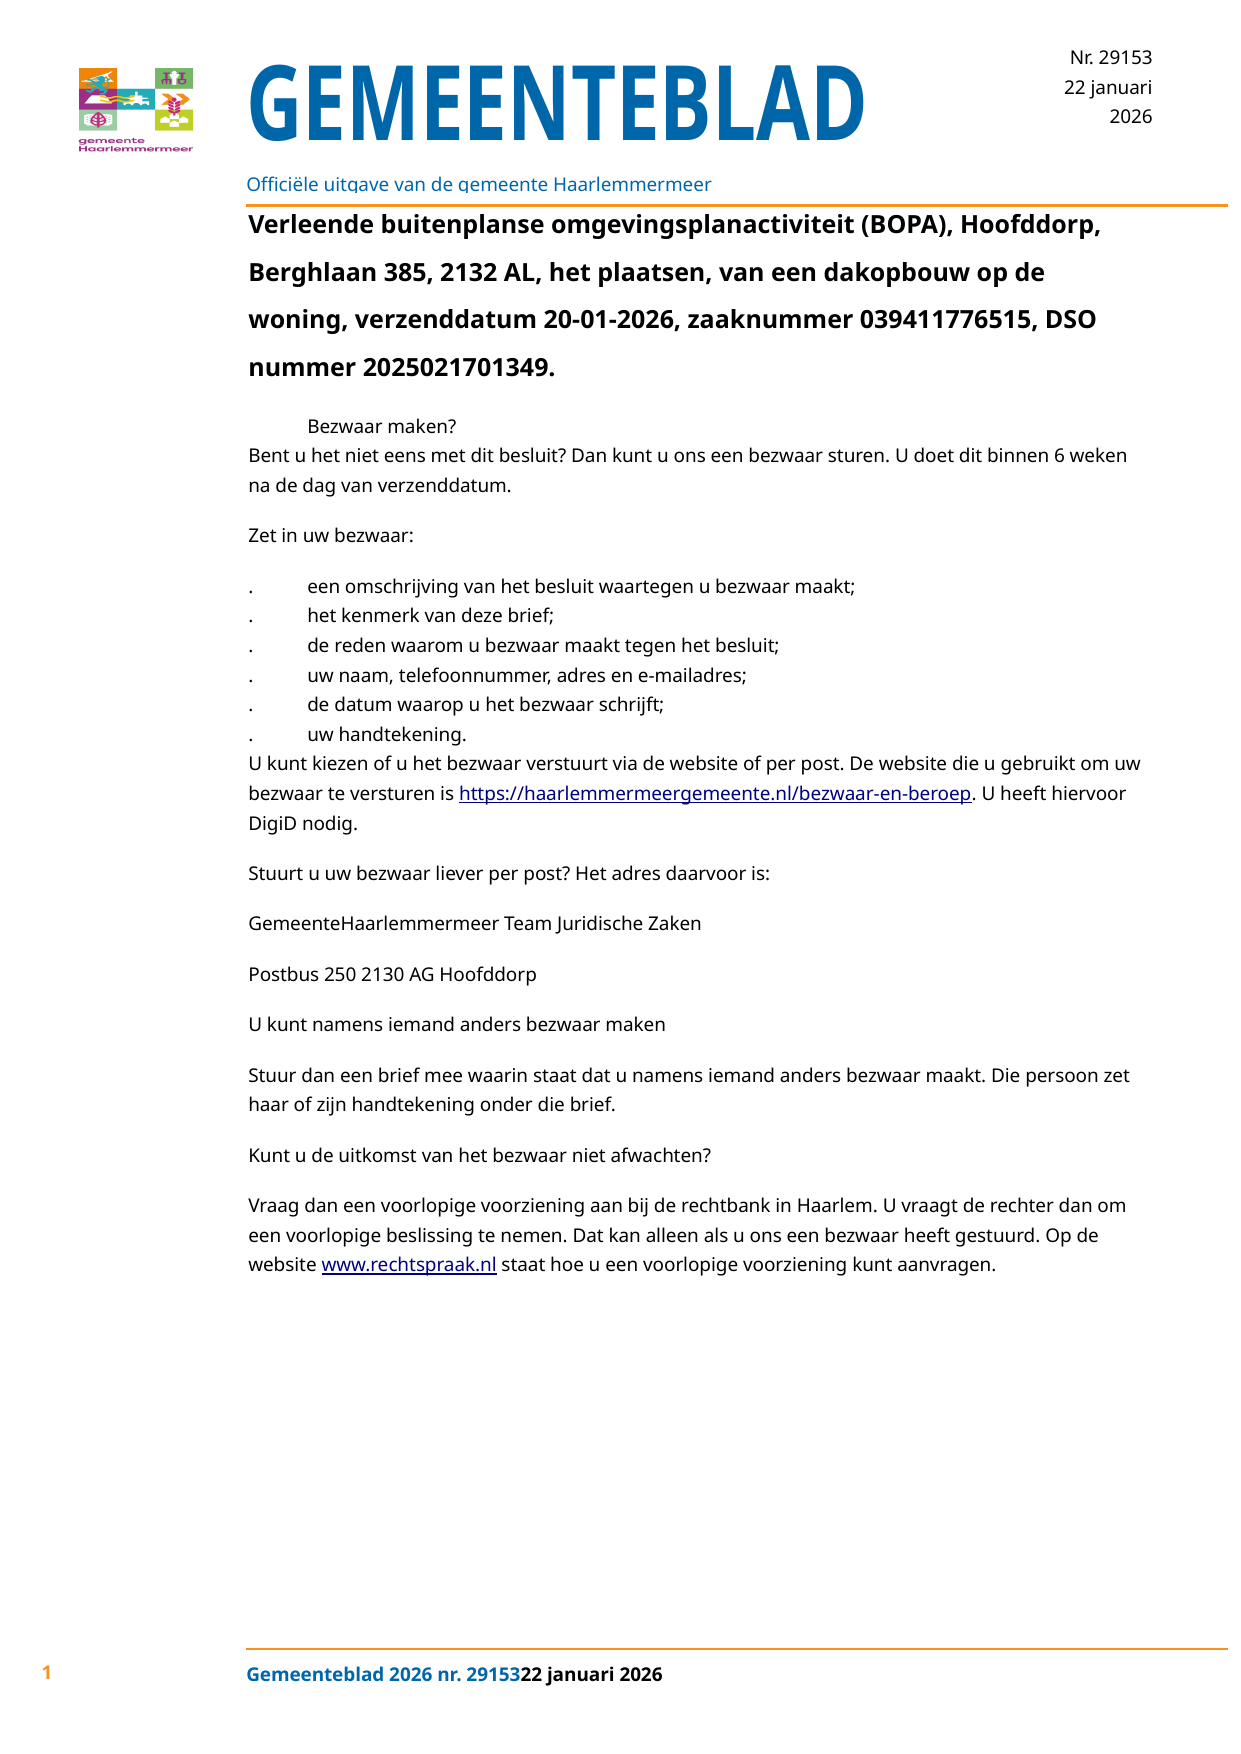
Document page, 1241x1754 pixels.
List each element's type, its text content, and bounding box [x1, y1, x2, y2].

text U kunt namens iemand anders bezwaar maken [248, 1011, 1152, 1037]
text Kunt u de uitkomst van het bezwaar niet afwachten? [248, 1142, 1152, 1168]
text GemeenteHaarlemmermeer Team Juridische Zaken [248, 911, 1152, 936]
text Verleende buitenplanse omgevingsplanactiviteit (BOPA), Hoofddorp, Berghlaan 385, 2132 AL, het plaatsen, van een dakopbouw op de woning, verzenddatum 20-01-2026, zaaknummer 039411776515, DSO nummer 2025021701349. [248, 207, 1152, 384]
list uw naam, telefoonnummer, adres en e-mailadres; [248, 662, 1152, 688]
text Bent u het niet eens met dit besluit? Dan kunt u ons een bezwaar sturen. U doet dit binnen 6 weken na de dag van verzenddatum. [248, 443, 1152, 498]
list Bezwaar maken? [248, 413, 1152, 439]
list de reden waarom u bezwaar maakt tegen het besluit; [248, 632, 1152, 658]
text Zet in uw bezwaar: [248, 523, 1152, 548]
text U kunt kiezen of u het bezwaar verstuurt via de website of per post. De website die u gebruikt om uw bezwaar te versturen is https://haarlemmermeergemeente.nl/bezwaar-en-beroep. U heeft hiervoor DigiD nodig. [248, 751, 1152, 836]
text Postbus 250 2130 AG Hoofddorp [248, 961, 1152, 987]
text Stuurt u uw bezwaar liever per post? Het adres daarvoor is: [248, 860, 1152, 886]
list uw handtekening. [248, 721, 1152, 747]
list het kenmerk van deze brief; [248, 603, 1152, 628]
list een omschrijving van het besluit waartegen u bezwaar maakt; [248, 573, 1152, 599]
list de datum waarop u het bezwaar schrijft; [248, 691, 1152, 717]
picture [41, 47, 231, 172]
text Vraag dan een voorlopige voorziening aan bij de rechtbank in Haarlem. U vraagt de rechter dan om een voorlopige beslissing te nemen. Dat kan alleen als u ons een bezwaar heeft gestuurd. Op de website www.rechtspraak.nl staat hoe u een voorlopige voorziening kunt aanvragen. [248, 1192, 1152, 1277]
text Stuur dan een brief mee waarin staat dat u namens iemand anders bezwaar maakt. Die persoon zet haar of zijn handtekening onder die brief. [248, 1062, 1152, 1117]
